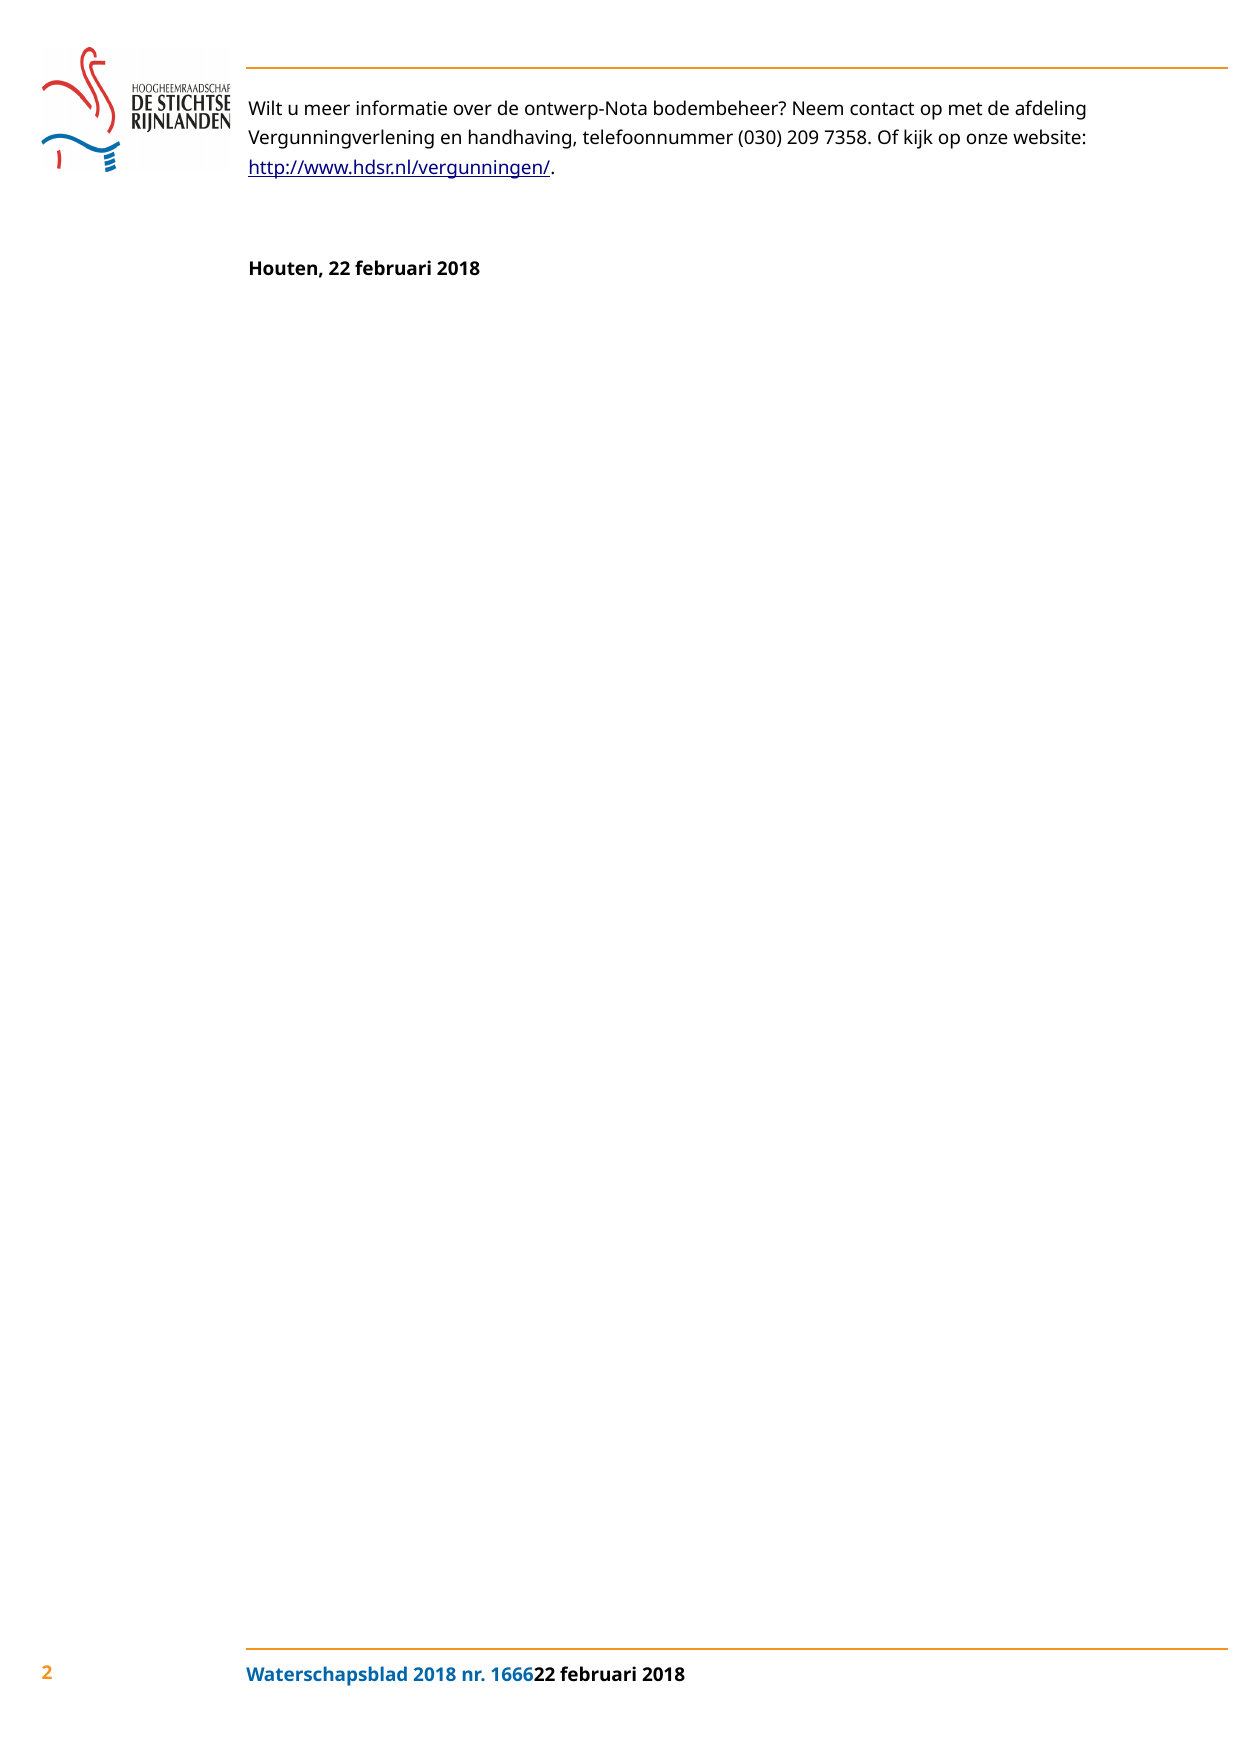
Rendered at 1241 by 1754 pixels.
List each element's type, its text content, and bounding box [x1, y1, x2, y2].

picture [41, 47, 231, 172]
text Wilt u meer informatie over de ontwerp-Nota bodembeheer? Neem contact op met de afdeling Vergunningverlening en handhaving, telefoonnummer (030) 209 7358. Of kijk op onze website: http://www.hdsr.nl/vergunningen/. [248, 95, 1152, 180]
text Houten, 22 februari 2018 [248, 255, 1152, 281]
